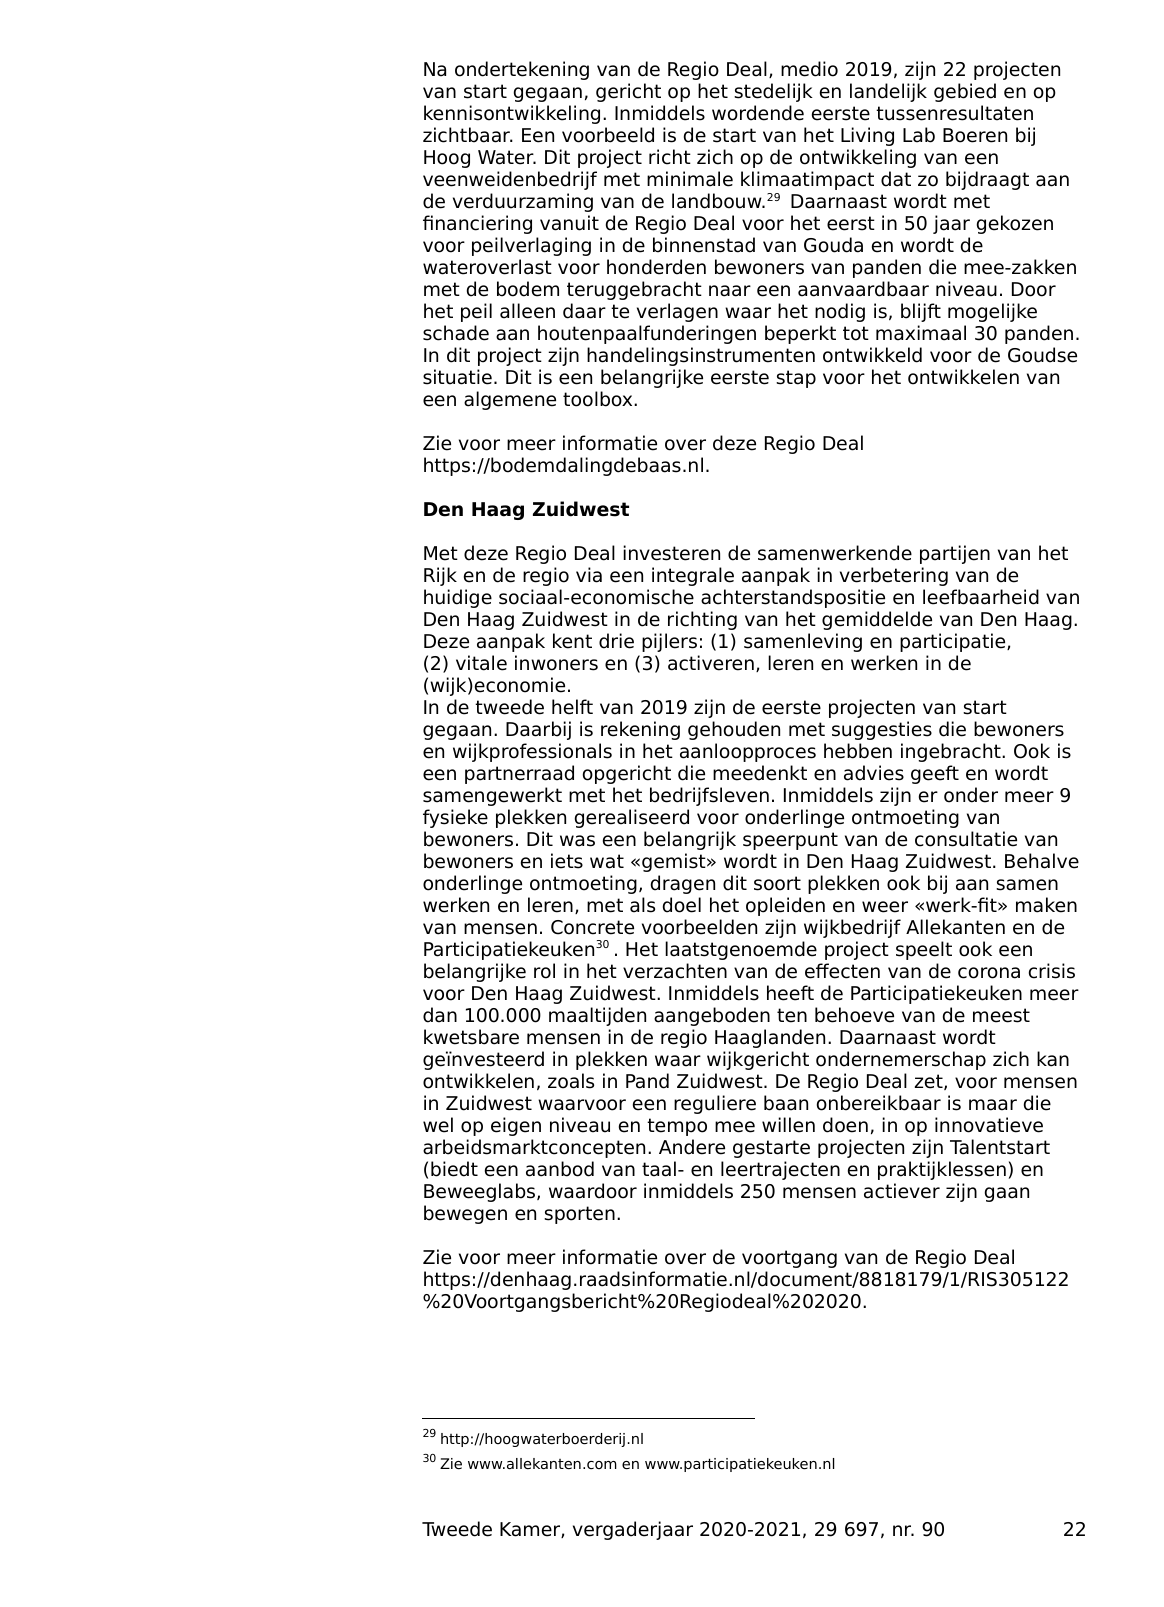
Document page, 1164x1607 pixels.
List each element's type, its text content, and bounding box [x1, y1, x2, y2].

subtitle Den Haag Zuidwest [422, 499, 1087, 521]
text Zie www.allekanten.com en www.participatiekeuken.nl [422, 1452, 1087, 1474]
text Na ondertekening van de Regio Deal, medio 2019, zijn 22 projecten van start gegaan, gericht op het stedelijk en landelijk gebied en op kennisontwikkeling. Inmiddels wordende eerste tussenresultaten zichtbaar. Een voorbeeld is de start van het Living Lab Boeren bij Hoog Water. Dit project richt zich op de ontwikkeling van een veenweidenbedrijf met minimale klimaatimpact dat zo bijdraagt aan de verduurzaming van de landbouw. Daarnaast wordt met financiering vanuit de Regio Deal voor het eerst in 50 jaar gekozen voor peilverlaging in de binnenstad van Gouda en wordt de wateroverlast voor honderden bewoners van panden die mee-zakken met de bodem teruggebracht naar een aanvaardbaar niveau. Door het peil alleen daar te verlagen waar het nodig is, blijft mogelijke schade aan houtenpaalfunderingen beperkt tot maximaal 30 panden. In dit project zijn handelingsinstrumenten ontwikkeld voor de Goudse situatie. Dit is een belangrijke eerste stap voor het ontwikkelen van een algemene toolbox. [422, 59, 1087, 411]
text Zie voor meer informatie over deze Regio Deal https://bodemdalingdebaas.nl. [422, 433, 1087, 477]
text In de tweede helft van 2019 zijn de eerste projecten van start gegaan. Daarbij is rekening gehouden met suggesties die bewoners en wijkprofessionals in het aanloopproces hebben ingebracht. Ook is een partnerraad opgericht die meedenkt en advies geeft en wordt samengewerkt met het bedrijfsleven. Inmiddels zijn er onder meer 9 fysieke plekken gerealiseerd voor onderlinge ontmoeting van bewoners. Dit was een belangrijk speerpunt van de consultatie van bewoners en iets wat «gemist» wordt in Den Haag Zuidwest. Behalve onderlinge ontmoeting, dragen dit soort plekken ook bij aan samen werken en leren, met als doel het opleiden en weer «werk-fit» maken van mensen. Concrete voorbeelden zijn wijkbedrijf Allekanten en de Participatiekeuken. Het laatstgenoemde project speelt ook een belangrijke rol in het verzachten van de effecten van de corona crisis voor Den Haag Zuidwest. Inmiddels heeft de Participatiekeuken meer dan 100.000 maaltijden aangeboden ten behoeve van de meest kwetsbare mensen in de regio Haaglanden. Daarnaast wordt geïnvesteerd in plekken waar wijkgericht ondernemerschap zich kan ontwikkelen, zoals in Pand Zuidwest. De Regio Deal zet, voor mensen in Zuidwest waarvoor een reguliere baan onbereikbaar is maar die wel op eigen niveau en tempo mee willen doen, in op innovatieve arbeidsmarktconcepten. Andere gestarte projecten zijn Talentstart (biedt een aanbod van taal- en leertrajecten en praktijklessen) en Beweeglabs, waardoor inmiddels 250 mensen actiever zijn gaan bewegen en sporten. [422, 697, 1087, 1224]
text http://hoogwaterboerderij.nl [422, 1427, 1087, 1449]
text Met deze Regio Deal investeren de samenwerkende partijen van het Rijk en de regio via een integrale aanpak in verbetering van de huidige sociaal-economische achterstandspositie en leefbaarheid van Den Haag Zuidwest in de richting van het gemiddelde van Den Haag. Deze aanpak kent drie pijlers: (1) samenleving en participatie, (2) vitale inwoners en (3) activeren, leren en werken in de (wijk)economie. [422, 543, 1087, 697]
text Zie voor meer informatie over de voortgang van de Regio Deal https://denhaag.raadsinformatie.nl/document/8818179/1/RIS305122%20Voortgangsbericht%20Regiodeal%202020. [422, 1247, 1087, 1313]
